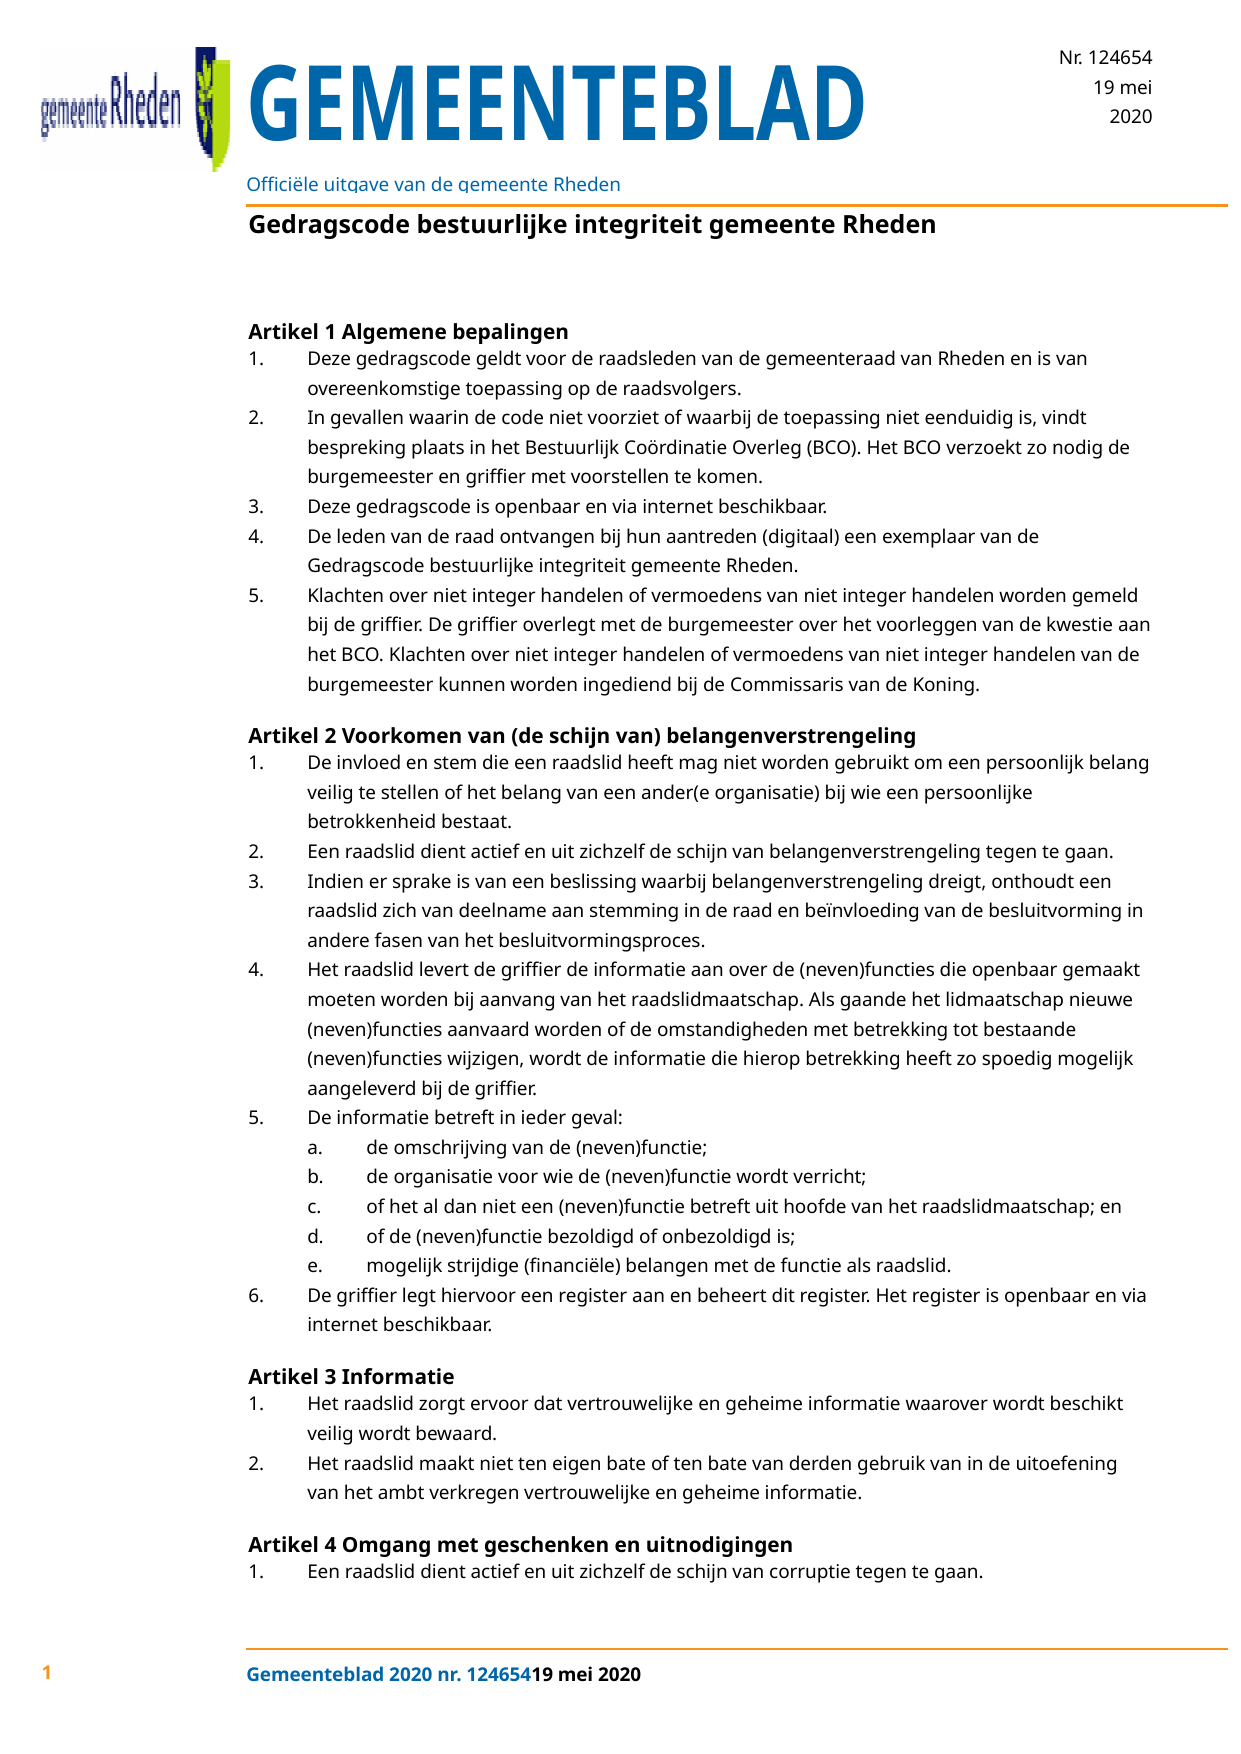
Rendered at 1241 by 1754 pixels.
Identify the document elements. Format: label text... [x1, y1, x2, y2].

list of de (neven)functie bezoldigd of onbezoldigd is; [307, 1223, 1152, 1249]
list Deze gedragscode is openbaar en via internet beschikbaar. [248, 493, 1152, 519]
text Artikel 2 Voorkomen van (de schijn van) belangenverstrengeling [248, 721, 1152, 749]
list De leden van de raad ontvangen bij hun aantreden (digitaal) een exemplaar van de Gedragscode bestuurlijke integriteit gemeente Rheden. [248, 523, 1152, 578]
list Het raadslid levert de griffier de informatie aan over de (neven)functies die openbaar gemaakt moeten worden bij aanvang van het raadslidmaatschap. Als gaande het lidmaatschap nieuwe (neven)functies aanvaard worden of de omstandigheden met betrekking tot bestaande (neven)functies wijzigen, wordt de informatie die hierop betrekking heeft zo spoedig mogelijk aangeleverd bij de griffier. [248, 957, 1152, 1101]
list de organisatie voor wie de (neven)functie wordt verricht; [307, 1164, 1152, 1189]
list De invloed en stem die een raadslid heeft mag niet worden gebruikt om een persoonlijk belang veilig te stellen of het belang van een ander(e organisatie) bij wie een persoonlijke betrokkenheid bestaat. [248, 749, 1152, 834]
list Een raadslid dient actief en uit zichzelf de schijn van corruptie tegen te gaan. [248, 1558, 1152, 1584]
picture [41, 47, 231, 172]
list Klachten over niet integer handelen of vermoedens van niet integer handelen worden gemeld bij de griffier. De griffier overlegt met de burgemeester over het voorleggen van de kwestie aan het BCO. Klachten over niet integer handelen of vermoedens van niet integer handelen van de burgemeester kunnen worden ingediend bij de Commissaris van de Koning. [248, 582, 1152, 696]
list De informatie betreft in ieder geval: [248, 1104, 1152, 1130]
list In gevallen waarin de code niet voorziet of waarbij de toepassing niet eenduidig is, vindt bespreking plaats in het Bestuurlijk Coördinatie Overleg (BCO). Het BCO verzoekt zo nodig de burgemeester en griffier met voorstellen te komen. [248, 404, 1152, 489]
list De griffier legt hiervoor een register aan en beheert dit register. Het register is openbaar en via internet beschikbaar. [248, 1282, 1152, 1337]
list of het al dan niet een (neven)functie betreft uit hoofde van het raadslidmaatschap; en [307, 1193, 1152, 1219]
list Een raadslid dient actief en uit zichzelf de schijn van belangenverstrengeling tegen te gaan. [248, 838, 1152, 864]
list de omschrijving van de (neven)functie; [307, 1134, 1152, 1160]
text Artikel 1 Algemene bepalingen [248, 317, 1152, 345]
list Het raadslid maakt niet ten eigen bate of ten bate van derden gebruik van in de uitoefening van het ambt verkregen vertrouwelijke en geheime informatie. [248, 1450, 1152, 1505]
text Artikel 3 Informatie [248, 1362, 1152, 1391]
list Deze gedragscode geldt voor de raadsleden van de gemeenteraad van Rheden en is van overeenkomstige toepassing op de raadsvolgers. [248, 345, 1152, 401]
list Het raadslid zorgt ervoor dat vertrouwelijke en geheime informatie waarover wordt beschikt veilig wordt bewaard. [248, 1391, 1152, 1446]
text Gedragscode bestuurlijke integriteit gemeente Rheden [248, 207, 1152, 241]
list mogelijk strijdige (financiële) belangen met de functie als raadslid. [307, 1252, 1152, 1278]
list Indien er sprake is van een beslissing waarbij belangenverstrengeling dreigt, onthoudt een raadslid zich van deelname aan stemming in de raad en beïnvloeding van de besluitvorming in andere fasen van het besluitvormingsproces. [248, 868, 1152, 953]
text Artikel 4 Omgang met geschenken en uitnodigingen [248, 1530, 1152, 1558]
